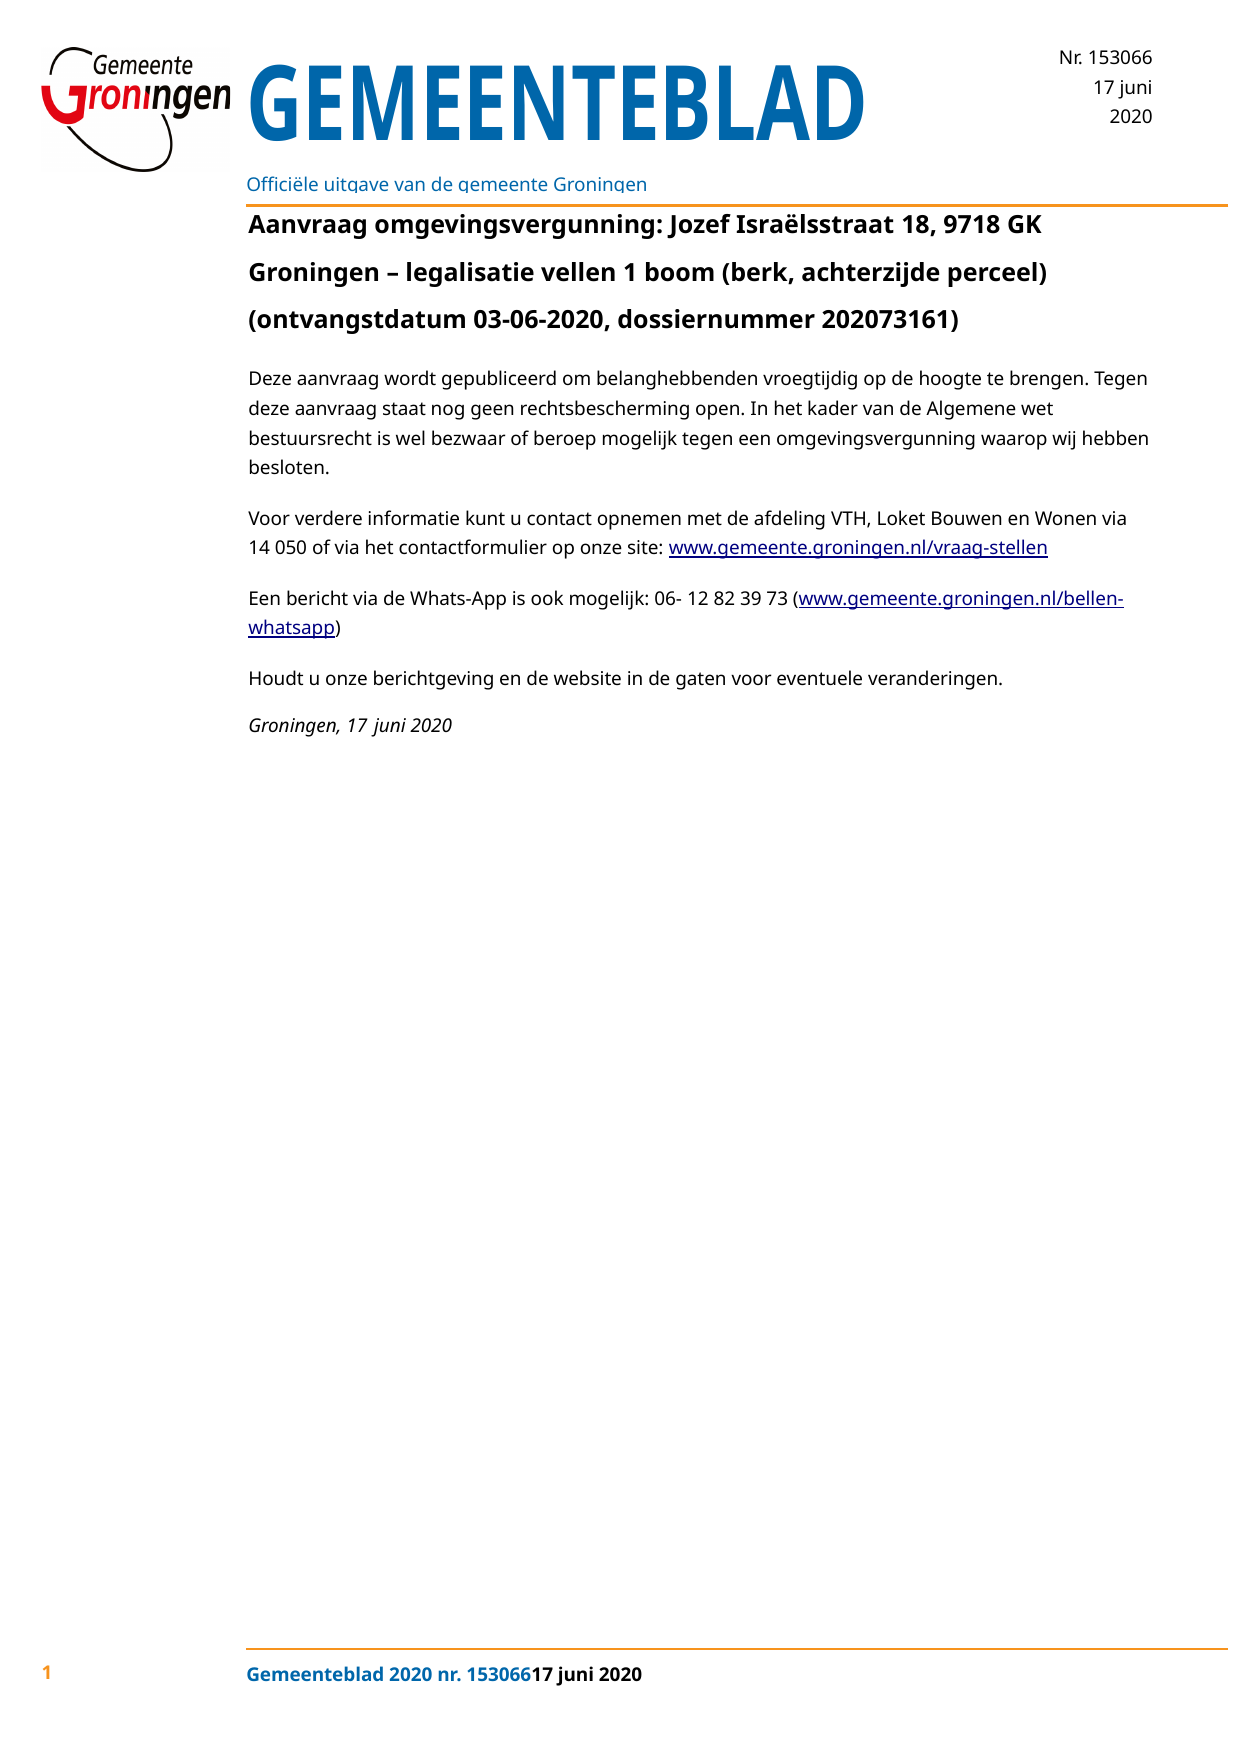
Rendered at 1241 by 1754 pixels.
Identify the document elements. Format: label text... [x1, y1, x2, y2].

picture [41, 47, 231, 172]
text Voor verdere informatie kunt u contact opnemen met de afdeling VTH, Loket Bouwen en Wonen via 14 050 of via het contactformulier op onze site: www.gemeente.groningen.nl/vraag-stellen [248, 505, 1152, 560]
text Een bericht via de Whats-App is ook mogelijk: 06- 12 82 39 73 (www.gemeente.groningen.nl/bellen-whatsapp) [248, 585, 1152, 640]
text Deze aanvraag wordt gepubliceerd om belanghebbenden vroegtijdig op de hoogte te brengen. Tegen deze aanvraag staat nog geen rechtsbescherming open. In het kader van de Algemene wet bestuursrecht is wel bezwaar of beroep mogelijk tegen een omgevingsvergunning waarop wij hebben besloten. [248, 366, 1152, 480]
text Groningen, 17 juni 2020 [248, 712, 1152, 738]
text Houdt u onze berichtgeving en de website in de gaten voor eventuele veranderingen. [248, 665, 1152, 690]
text Aanvraag omgevingsvergunning: Jozef Israëlsstraat 18, 9718 GK Groningen – legalisatie vellen 1 boom (berk, achterzijde perceel) (ontvangstdatum 03-06-2020, dossiernummer 202073161) [248, 207, 1152, 336]
